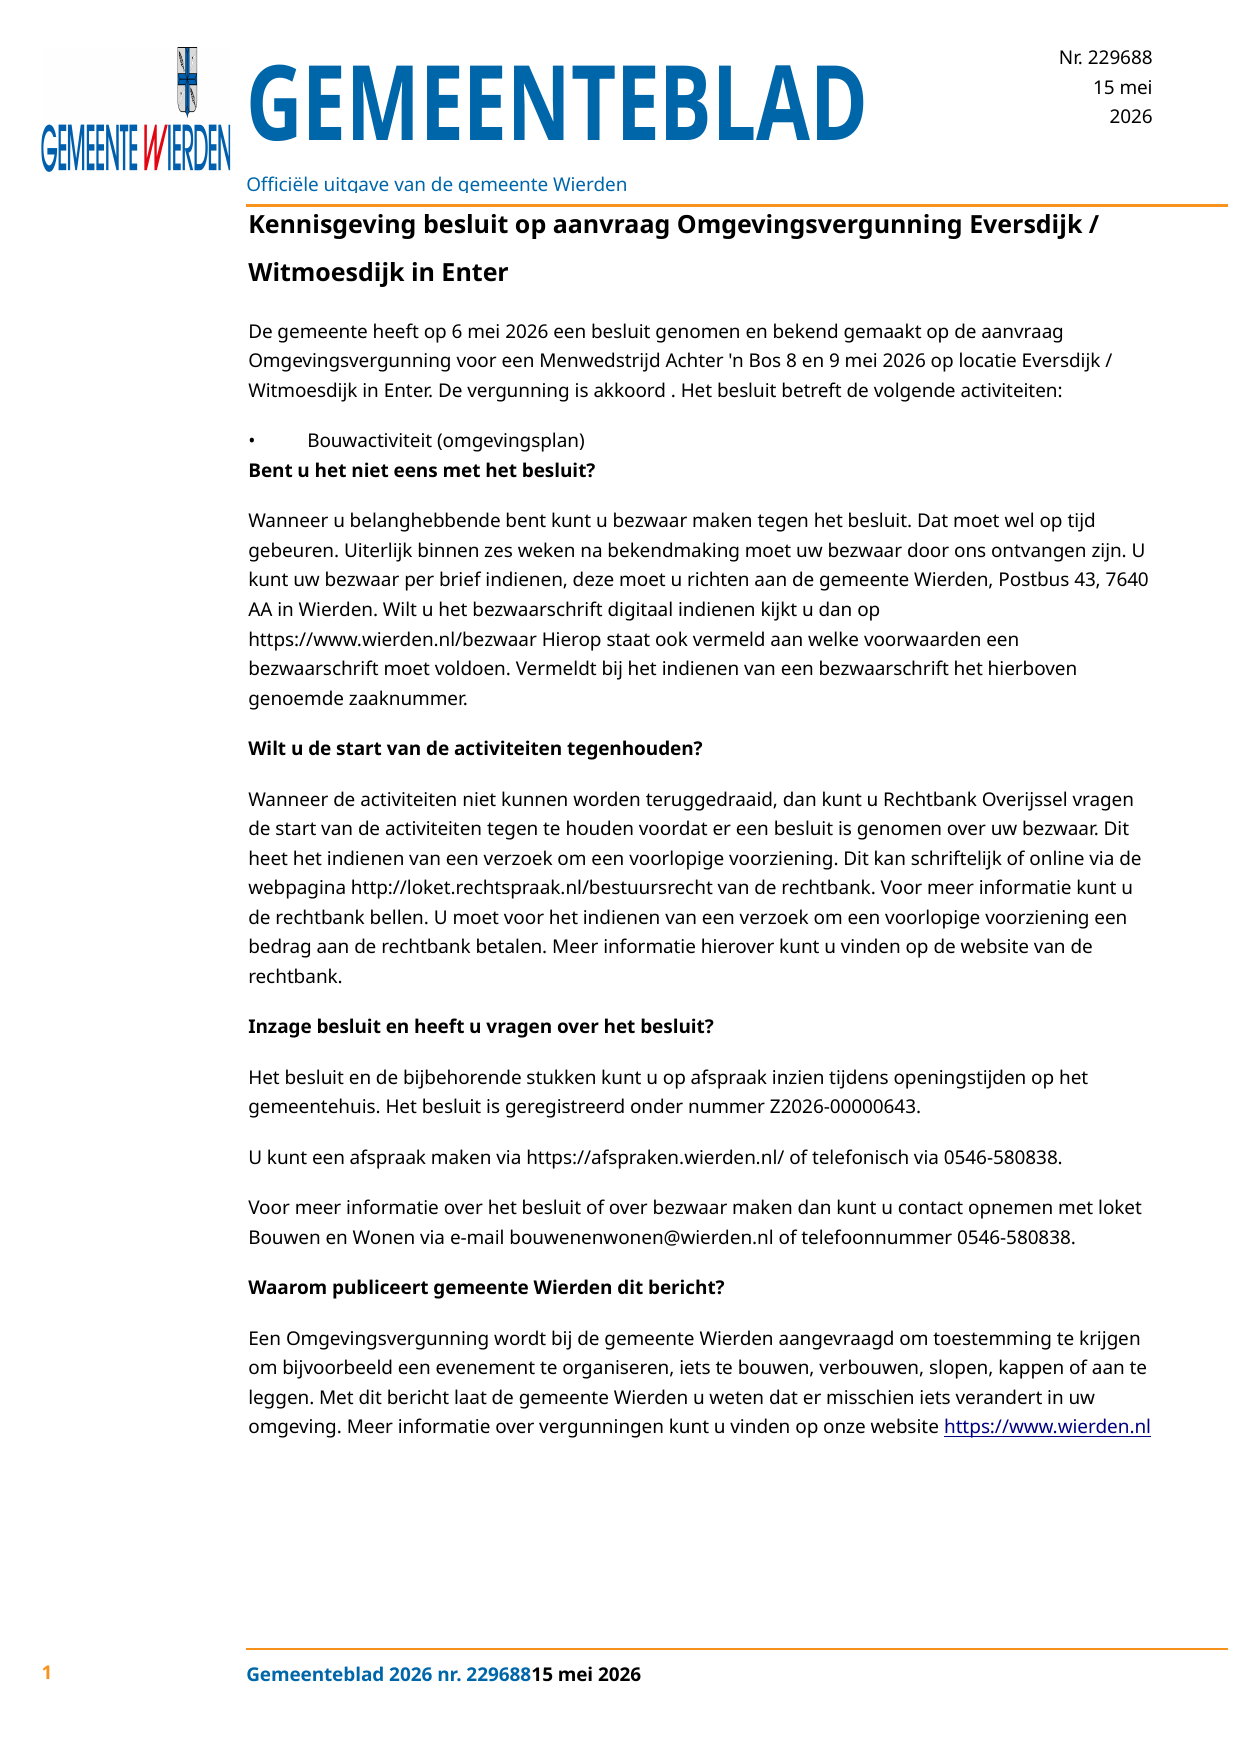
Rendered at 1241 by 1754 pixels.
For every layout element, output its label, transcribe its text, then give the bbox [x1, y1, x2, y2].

text De gemeente heeft op 6 mei 2026 een besluit genomen en bekend gemaakt op de aanvraag Omgevingsvergunning voor een Menwedstrijd Achter 'n Bos 8 en 9 mei 2026 op locatie Eversdijk / Witmoesdijk in Enter. De vergunning is akkoord . Het besluit betreft de volgende activiteiten: [248, 318, 1152, 403]
text Waarom publiceert gemeente Wierden dit bericht? [248, 1274, 1152, 1300]
text Wilt u de start van de activiteiten tegenhouden? [248, 735, 1152, 761]
list Bouwactiviteit (omgevingsplan) [248, 427, 1152, 453]
text Een Omgevingsvergunning wordt bij de gemeente Wierden aangevraagd om toestemming te krijgen om bijvoorbeeld een evenement te organiseren, iets te bouwen, verbouwen, slopen, kappen of aan te leggen. Met dit bericht laat de gemeente Wierden u weten dat er misschien iets verandert in uw omgeving. Meer informatie over vergunningen kunt u vinden op onze website https://www.wierden.nl [248, 1325, 1152, 1439]
text U kunt een afspraak maken via https://afspraken.wierden.nl/ of telefonisch via 0546-580838. [248, 1144, 1152, 1170]
text Voor meer informatie over het besluit of over bezwaar maken dan kunt u contact opnemen met loket Bouwen en Wonen via e-mail bouwenenwonen@wierden.nl of telefoonnummer 0546-580838. [248, 1194, 1152, 1250]
text Wanneer de activiteiten niet kunnen worden teruggedraaid, dan kunt u Rechtbank Overijssel vragen de start van de activiteiten tegen te houden voordat er een besluit is genomen over uw bezwaar. Dit heet het indienen van een verzoek om een voorlopige voorziening. Dit kan schriftelijk of online via de webpagina http://loket.rechtspraak.nl/bestuursrecht van de rechtbank. Voor meer informatie kunt u de rechtbank bellen. U moet voor het indienen van een verzoek om een voorlopige voorziening een bedrag aan de rechtbank betalen. Meer informatie hierover kunt u vinden op de website van de rechtbank. [248, 786, 1152, 989]
text Het besluit en de bijbehorende stukken kunt u op afspraak inzien tijdens openingstijden op het gemeentehuis. Het besluit is geregistreerd onder nummer Z2026-00000643. [248, 1064, 1152, 1119]
text Kennisgeving besluit op aanvraag Omgevingsvergunning Eversdijk / Witmoesdijk in Enter [248, 207, 1152, 288]
picture [41, 47, 231, 172]
text Bent u het niet eens met het besluit? [248, 457, 1152, 483]
text Wanneer u belanghebbende bent kunt u bezwaar maken tegen het besluit. Dat moet wel op tijd gebeuren. Uiterlijk binnen zes weken na bekendmaking moet uw bezwaar door ons ontvangen zijn. U kunt uw bezwaar per brief indienen, deze moet u richten aan de gemeente Wierden, Postbus 43, 7640 AA in Wierden. Wilt u het bezwaarschrift digitaal indienen kijkt u dan op https://www.wierden.nl/bezwaar Hierop staat ook vermeld aan welke voorwaarden een bezwaarschrift moet voldoen. Vermeldt bij het indienen van een bezwaarschrift het hierboven genoemde zaaknummer. [248, 507, 1152, 711]
text Inzage besluit en heeft u vragen over het besluit? [248, 1014, 1152, 1039]
